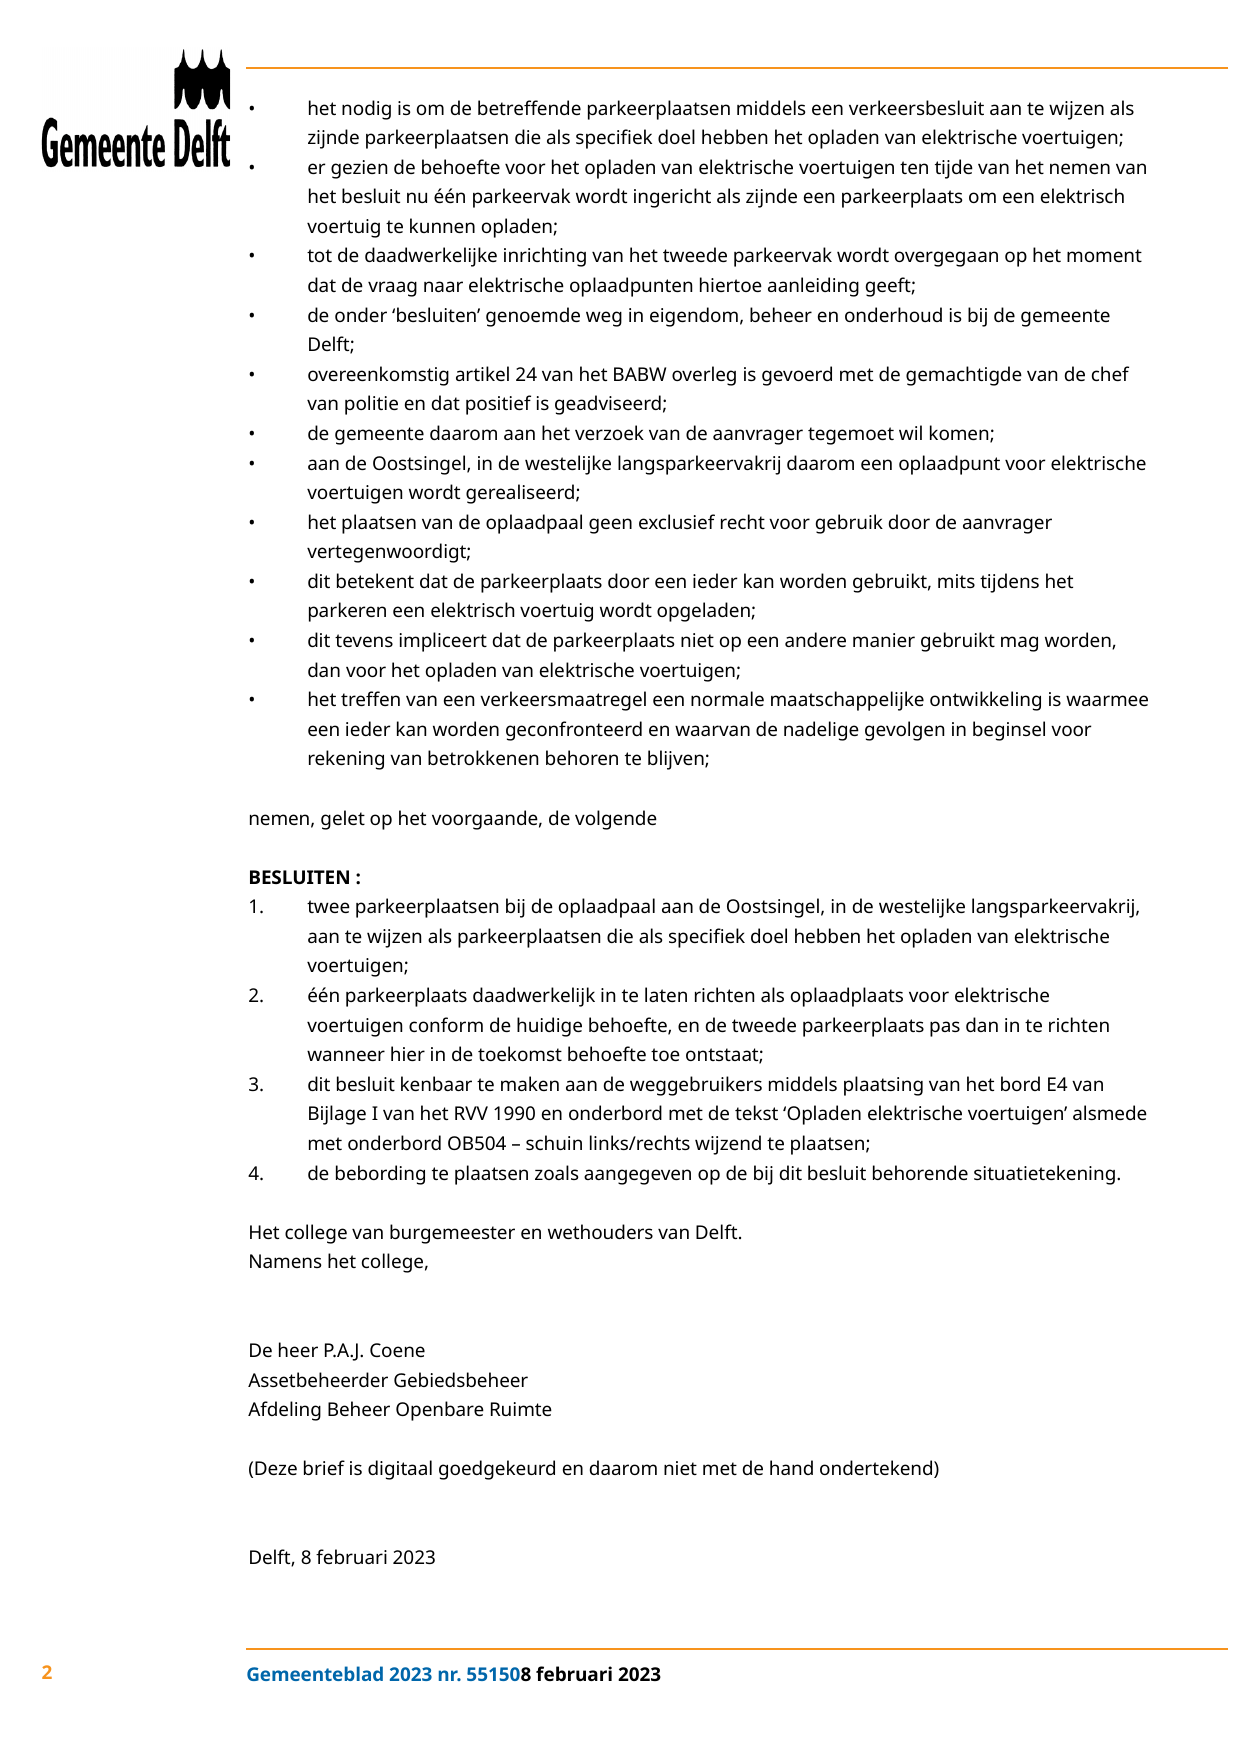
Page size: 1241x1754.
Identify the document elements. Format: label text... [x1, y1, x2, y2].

list de bebording te plaatsen zoals aangegeven op de bij dit besluit behorende situatietekening. [248, 1160, 1152, 1186]
text De heer P.A.J. Coene [248, 1337, 1152, 1363]
list dit besluit kenbaar te maken aan de weggebruikers middels plaatsing van het bord E4 van Bijlage I van het RVV 1990 en onderbord met de tekst ‘Opladen elektrische voertuigen’ alsmede met onderbord OB504 – schuin links/rechts wijzend te plaatsen; [248, 1071, 1152, 1156]
picture [41, 47, 231, 172]
list de gemeente daarom aan het verzoek van de aanvrager tegemoet wil komen; [248, 420, 1152, 446]
text Namens het college, [248, 1248, 1152, 1274]
text BESLUITEN : [248, 864, 1152, 890]
text Afdeling Beheer Openbare Ruimte [248, 1396, 1152, 1422]
list er gezien de behoefte voor het opladen van elektrische voertuigen ten tijde van het nemen van het besluit nu één parkeervak wordt ingericht als zijnde een parkeerplaats om een elektrisch voertuig te kunnen opladen; [248, 154, 1152, 239]
list dit betekent dat de parkeerplaats door een ieder kan worden gebruikt, mits tijdens het parkeren een elektrisch voertuig wordt opgeladen; [248, 568, 1152, 623]
text (Deze brief is digitaal goedgekeurd en daarom niet met de hand ondertekend) [248, 1456, 1152, 1481]
list het nodig is om de betreffende parkeerplaatsen middels een verkeersbesluit aan te wijzen als zijnde parkeerplaatsen die als specifiek doel hebben het opladen van elektrische voertuigen; [248, 95, 1152, 150]
list twee parkeerplaatsen bij de oplaadpaal aan de Oostsingel, in de westelijke langsparkeervakrij, aan te wijzen als parkeerplaatsen die als specifiek doel hebben het opladen van elektrische voertuigen; [248, 893, 1152, 978]
list de onder ‘besluiten’ genoemde weg in eigendom, beheer en onderhoud is bij de gemeente Delft; [248, 302, 1152, 357]
list het treffen van een verkeersmaatregel een normale maatschappelijke ontwikkeling is waarmee een ieder kan worden geconfronteerd en waarvan de nadelige gevolgen in beginsel voor rekening van betrokkenen behoren te blijven; [248, 686, 1152, 771]
list tot de daadwerkelijke inrichting van het tweede parkeervak wordt overgegaan op het moment dat de vraag naar elektrische oplaadpunten hiertoe aanleiding geeft; [248, 243, 1152, 298]
text Delft, 8 februari 2023 [248, 1544, 1152, 1570]
list dit tevens impliceert dat de parkeerplaats niet op een andere manier gebruikt mag worden, dan voor het opladen van elektrische voertuigen; [248, 627, 1152, 683]
text nemen, gelet op het voorgaande, de volgende [248, 805, 1152, 831]
list aan de Oostsingel, in de westelijke langsparkeervakrij daarom een oplaadpunt voor elektrische voertuigen wordt gerealiseerd; [248, 450, 1152, 505]
list overeenkomstig artikel 24 van het BABW overleg is gevoerd met de gemachtigde van de chef van politie en dat positief is geadviseerd; [248, 361, 1152, 416]
list het plaatsen van de oplaadpaal geen exclusief recht voor gebruik door de aanvrager vertegenwoordigt; [248, 509, 1152, 564]
text Assetbeheerder Gebiedsbeheer [248, 1367, 1152, 1393]
text Het college van burgemeester en wethouders van Delft. [248, 1219, 1152, 1245]
list één parkeerplaats daadwerkelijk in te laten richten als oplaadplaats voor elektrische voertuigen conform de huidige behoefte, en de tweede parkeerplaats pas dan in te richten wanneer hier in de toekomst behoefte toe ontstaat; [248, 982, 1152, 1067]
